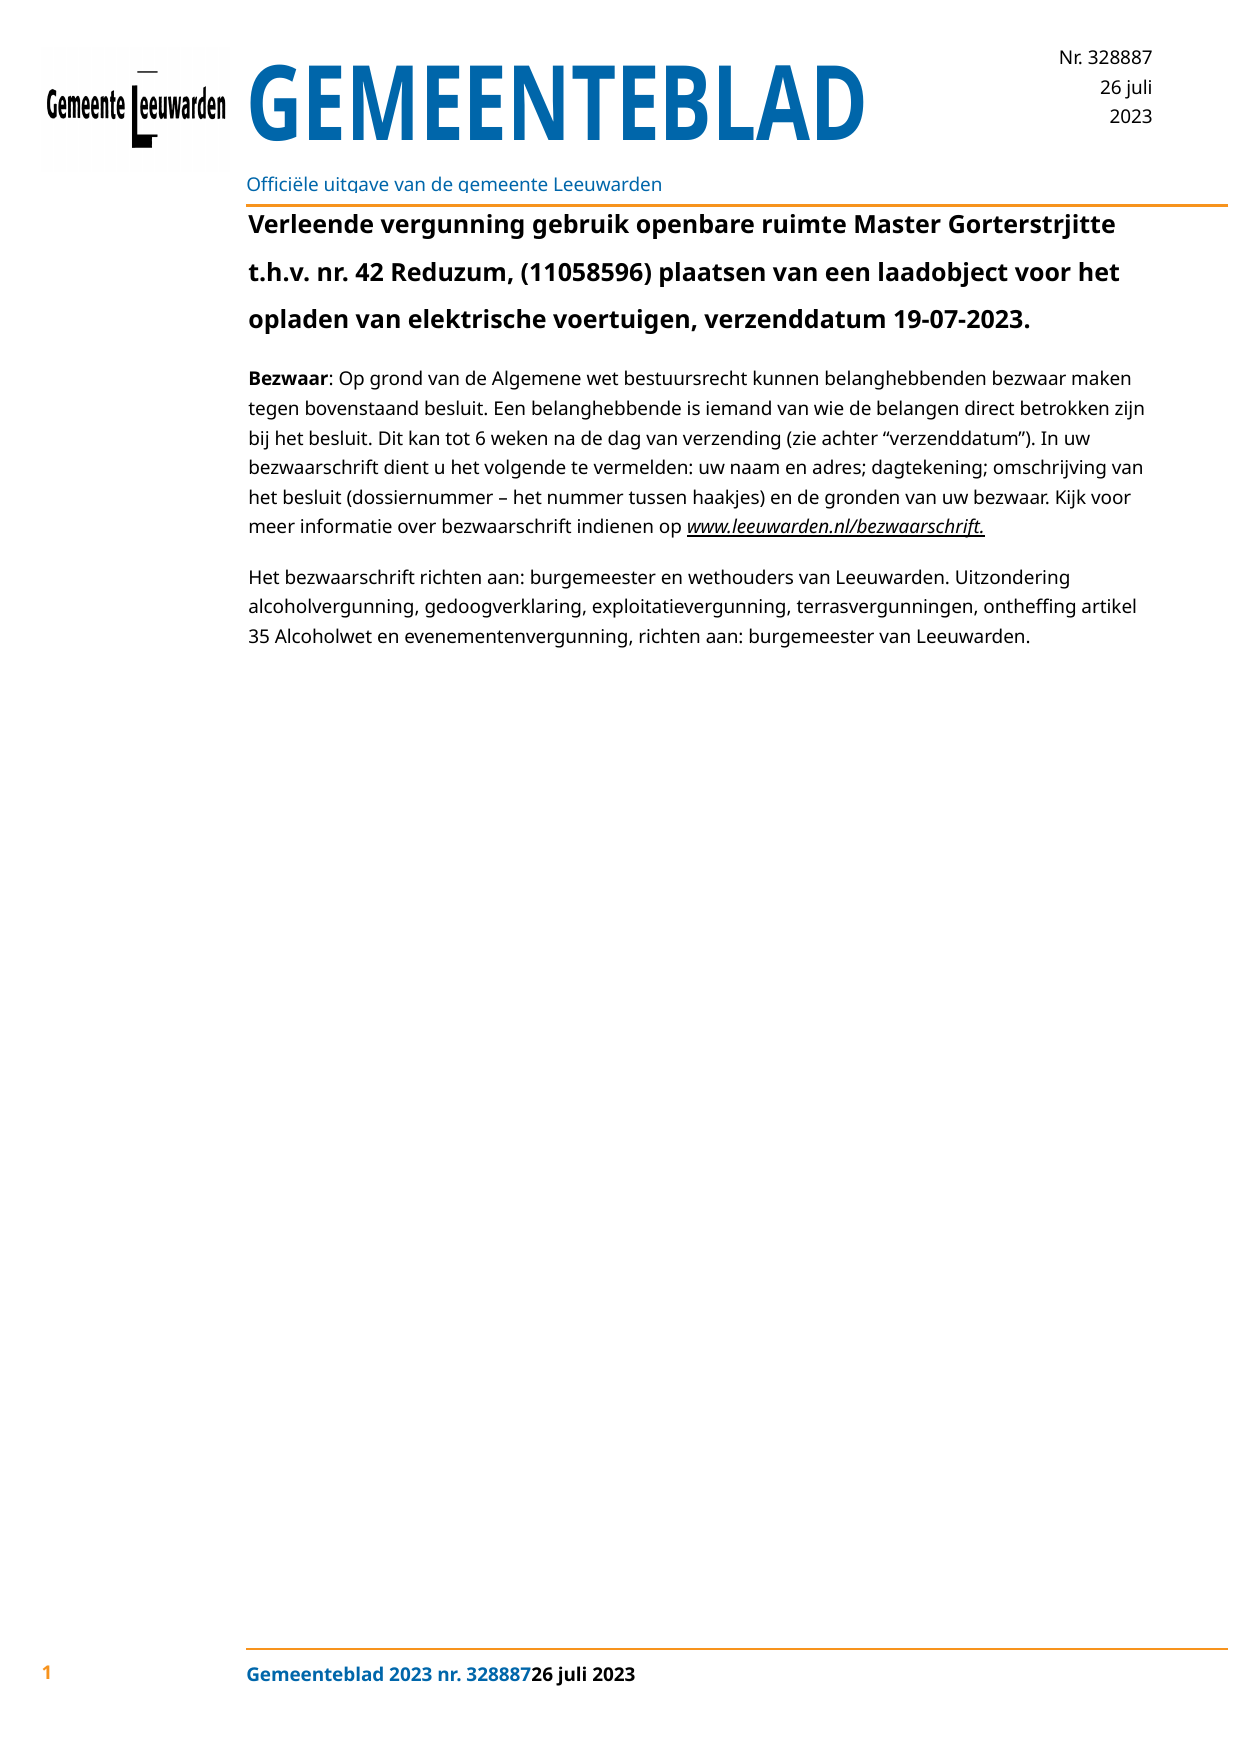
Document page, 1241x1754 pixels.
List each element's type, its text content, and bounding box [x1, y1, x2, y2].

text Bezwaar: Op grond van de Algemene wet bestuursrecht kunnen belanghebbenden bezwaar maken tegen bovenstaand besluit. Een belanghebbende is iemand van wie de belangen direct betrokken zijn bij het besluit. Dit kan tot 6 weken na de dag van verzending (zie achter “verzenddatum”). In uw bezwaarschrift dient u het volgende te vermelden: uw naam en adres; dagtekening; omschrijving van het besluit (dossiernummer – het nummer tussen haakjes) en de gronden van uw bezwaar. Kijk voor meer informatie over bezwaarschrift indienen op www.leeuwarden.nl/bezwaarschrift. [248, 366, 1152, 539]
picture [41, 47, 231, 172]
text Het bezwaarschrift richten aan: burgemeester en wethouders van Leeuwarden. Uitzondering alcoholvergunning, gedoogverklaring, exploitatievergunning, terrasvergunningen, ontheffing artikel 35 Alcoholwet en evenementenvergunning, richten aan: burgemeester van Leeuwarden. [248, 564, 1152, 649]
text Verleende vergunning gebruik openbare ruimte Master Gorterstrjitte t.h.v. nr. 42 Reduzum, (11058596) plaatsen van een laadobject voor het opladen van elektrische voertuigen, verzenddatum 19-07-2023. [248, 207, 1152, 336]
